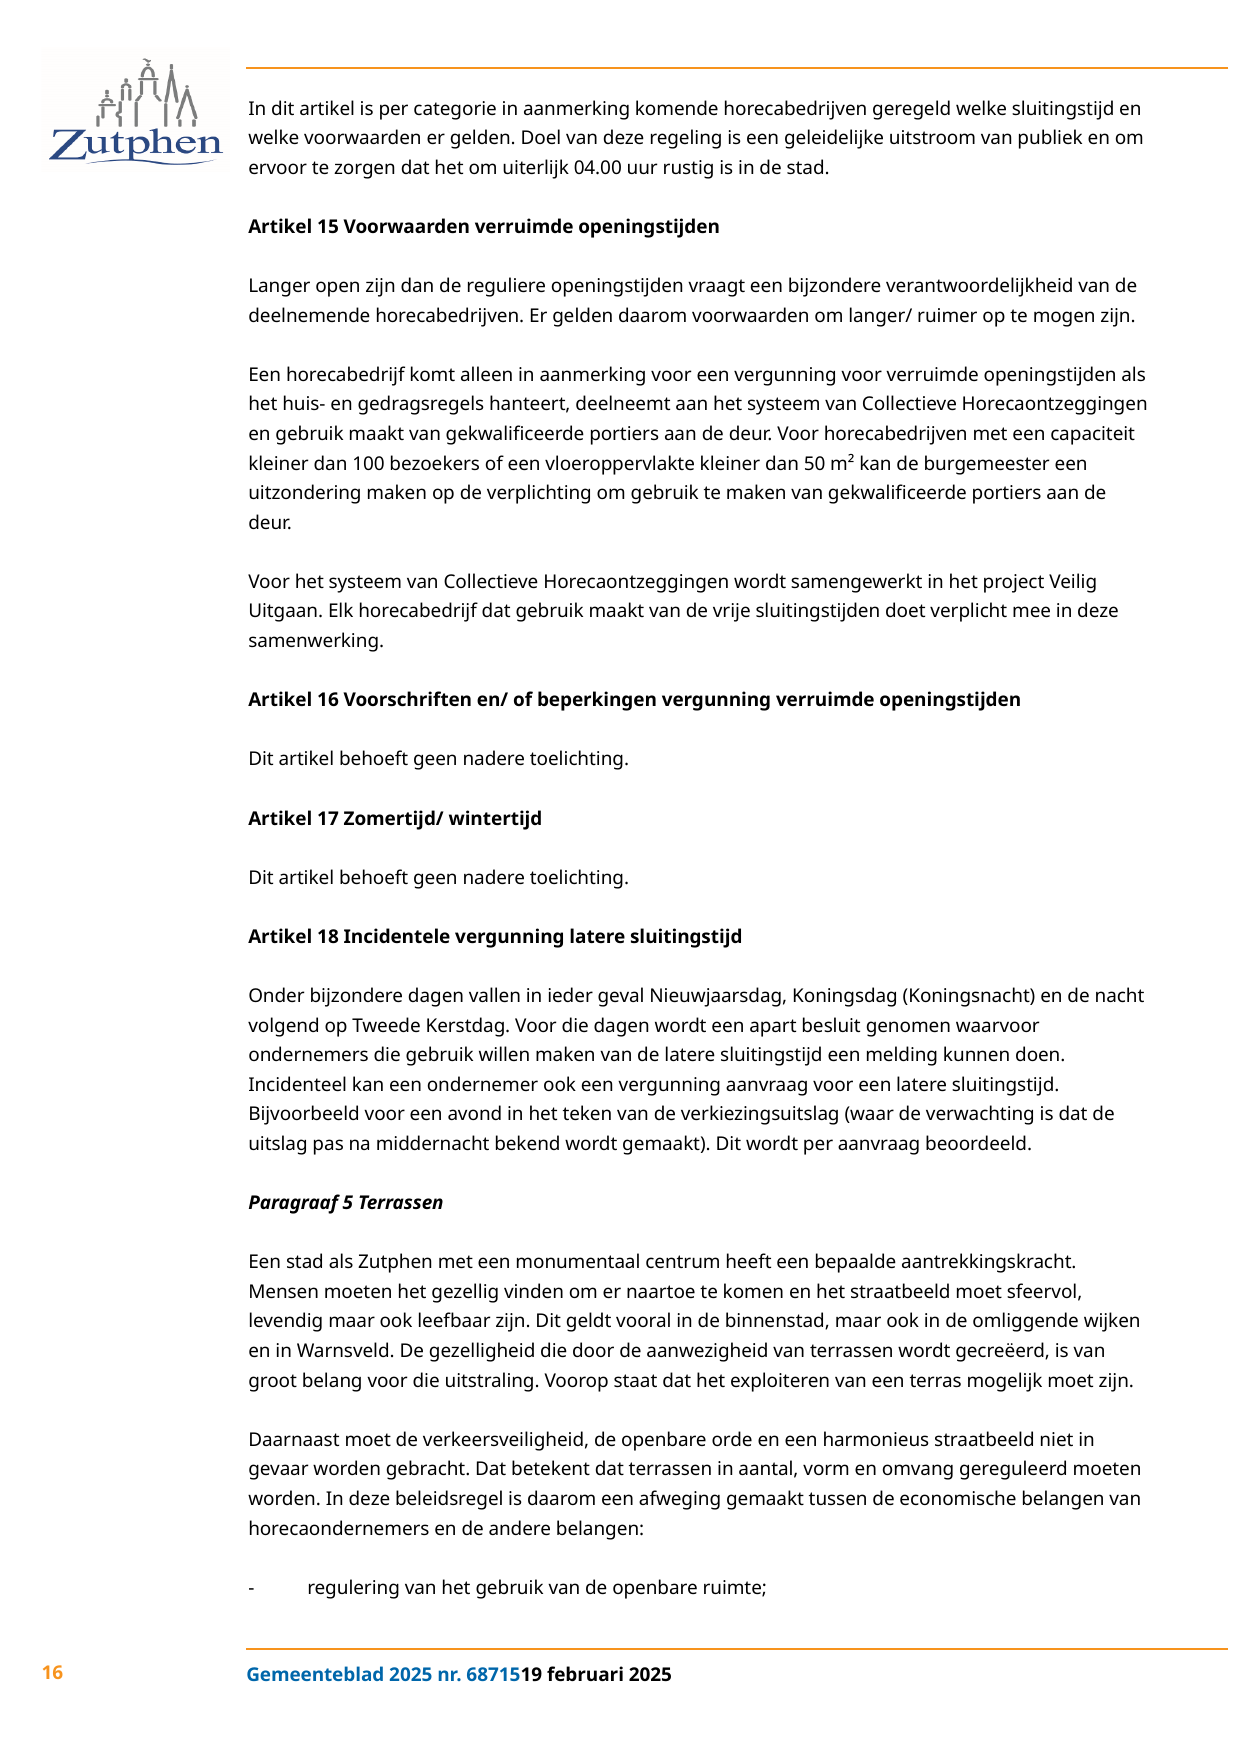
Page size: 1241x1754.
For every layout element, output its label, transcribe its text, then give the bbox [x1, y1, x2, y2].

text Dit artikel behoeft geen nadere toelichting. [248, 746, 1152, 771]
text Daarnaast moet de verkeersveiligheid, de openbare orde en een harmonieus straatbeeld niet in gevaar worden gebracht. Dat betekent dat terrassen in aantal, vorm en omvang gereguleerd moeten worden. In deze beleidsregel is daarom een afweging gemaakt tussen de economische belangen van horecaondernemers en de andere belangen: [248, 1426, 1152, 1541]
text Langer open zijn dan de reguliere openingstijden vraagt een bijzondere verantwoordelijkheid van de deelnemende horecabedrijven. Er gelden daarom voorwaarden om langer/ ruimer op te mogen zijn. [248, 272, 1152, 328]
text Een stad als Zutphen met een monumentaal centrum heeft een bepaalde aantrekkingskracht. Mensen moeten het gezellig vinden om er naartoe te komen en het straatbeeld moet sfeervol, levendig maar ook leefbaar zijn. Dit geldt vooral in de binnenstad, maar ook in de omliggende wijken en in Warnsveld. De gezelligheid die door de aanwezigheid van terrassen wordt gecreëerd, is van groot belang voor die uitstraling. Voorop staat dat het exploiteren van een terras mogelijk moet zijn. [248, 1248, 1152, 1393]
picture [41, 47, 231, 172]
list regulering van het gebruik van de openbare ruimte; [248, 1574, 1152, 1600]
text Voor het systeem van Collectieve Horecaontzeggingen wordt samengewerkt in het project Veilig Uitgaan. Elk horecabedrijf dat gebruik maakt van de vrije sluitingstijden doet verplicht mee in deze samenwerking. [248, 568, 1152, 653]
text In dit artikel is per categorie in aanmerking komende horecabedrijven geregeld welke sluitingstijd en welke voorwaarden er gelden. Doel van deze regeling is een geleidelijke uitstroom van publiek en om ervoor te zorgen dat het om uiterlijk 04.00 uur rustig is in de stad. [248, 95, 1152, 180]
text Onder bijzondere dagen vallen in ieder geval Nieuwjaarsdag, Koningsdag (Koningsnacht) en de nacht volgend op Tweede Kerstdag. Voor die dagen wordt een apart besluit genomen waarvoor ondernemers die gebruik willen maken van de latere sluitingstijd een melding kunnen doen. Incidenteel kan een ondernemer ook een vergunning aanvraag voor een latere sluitingstijd. Bijvoorbeeld voor een avond in het teken van de verkiezingsuitslag (waar de verwachting is dat de uitslag pas na middernacht bekend wordt gemaakt). Dit wordt per aanvraag beoordeeld. [248, 982, 1152, 1156]
text Artikel 17 Zomertijd/ wintertijd [248, 805, 1152, 831]
text Artikel 16 Voorschriften en/ of beperkingen vergunning verruimde openingstijden [248, 686, 1152, 712]
text Dit artikel behoeft geen nadere toelichting. [248, 864, 1152, 890]
text Een horecabedrijf komt alleen in aanmerking voor een vergunning voor verruimde openingstijden als het huis- en gedragsregels hanteert, deelneemt aan het systeem van Collectieve Horecaontzeggingen en gebruik maakt van gekwalificeerde portiers aan de deur. Voor horecabedrijven met een capaciteit kleiner dan 100 bezoekers of een vloeroppervlakte kleiner dan 50 m² kan de burgemeester een uitzondering maken op de verplichting om gebruik te maken van gekwalificeerde portiers aan de deur. [248, 361, 1152, 535]
text Artikel 15 Voorwaarden verruimde openingstijden [248, 213, 1152, 239]
text Paragraaf 5 Terrassen [248, 1189, 1152, 1215]
text Artikel 18 Incidentele vergunning latere sluitingstijd [248, 923, 1152, 949]
